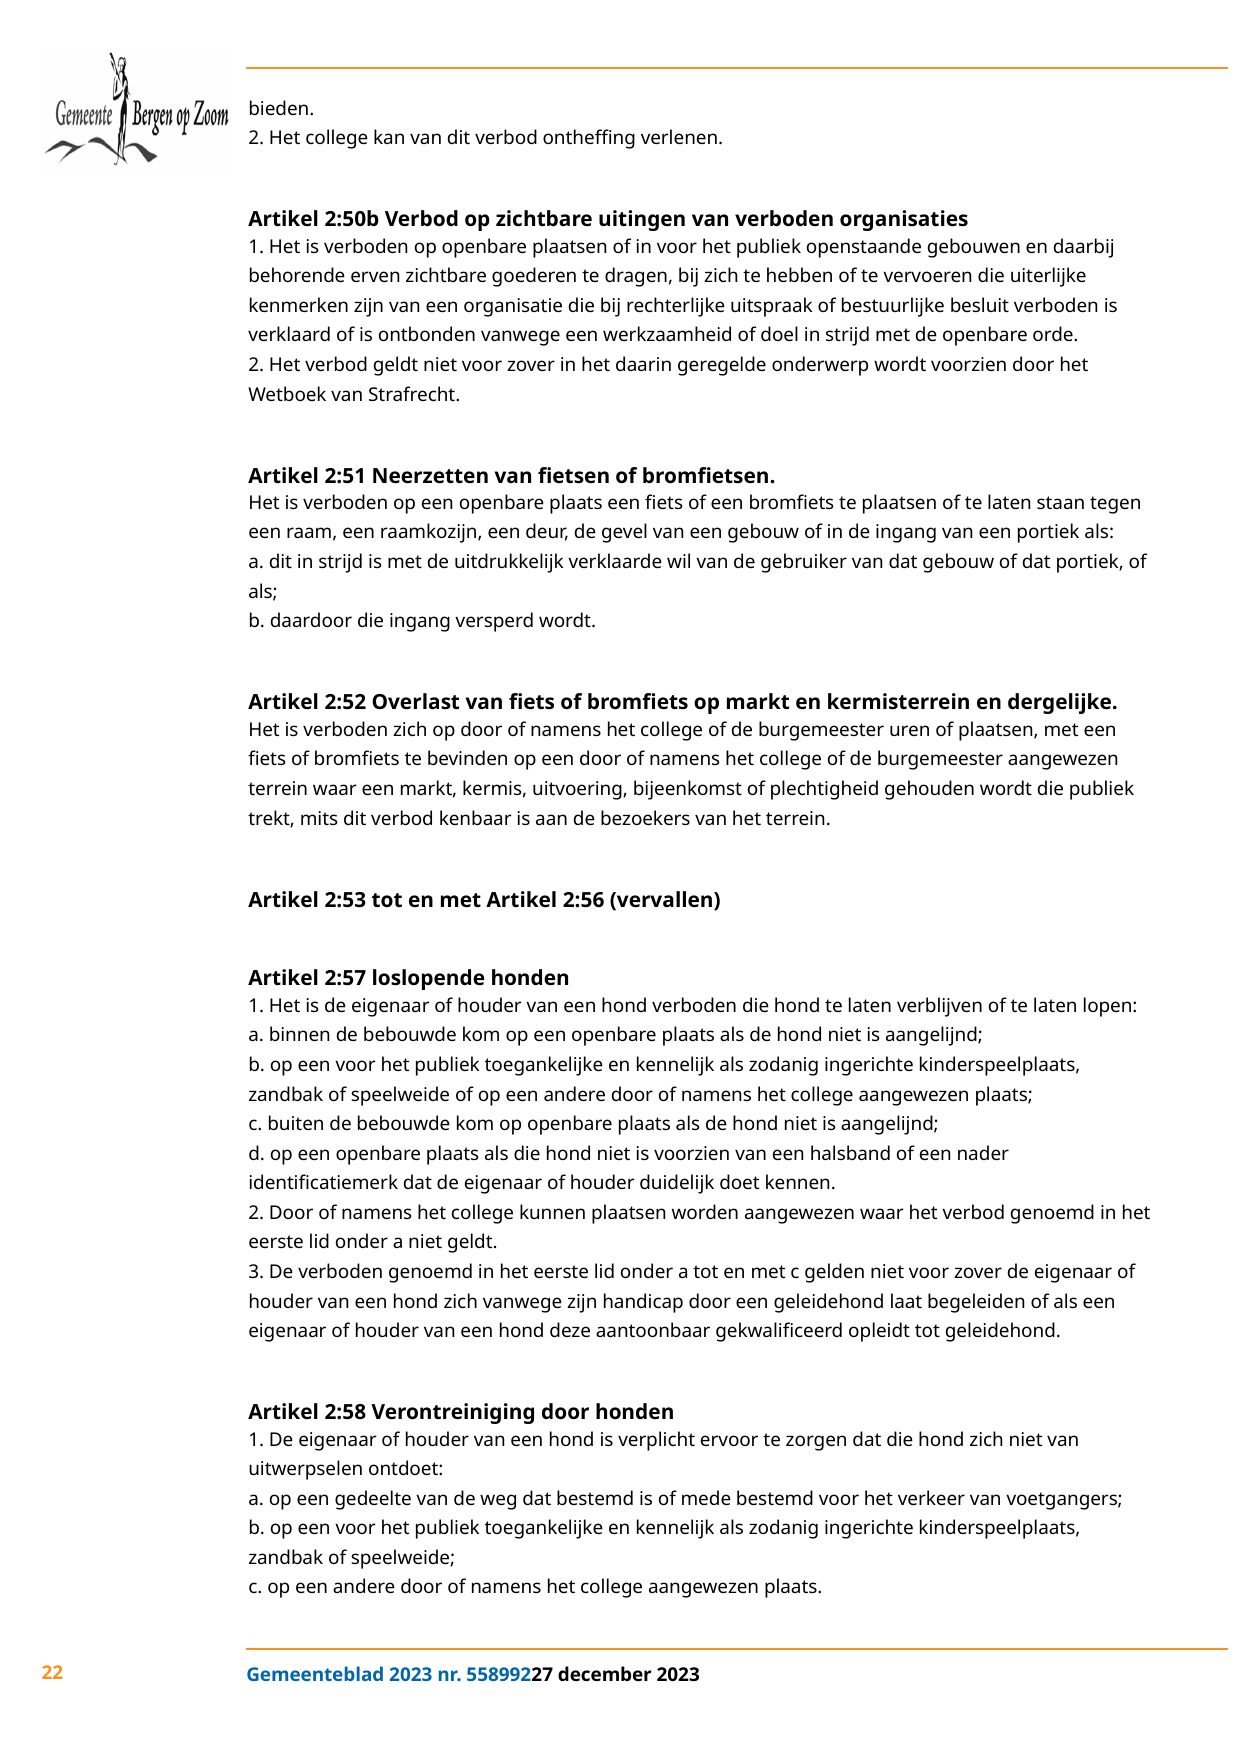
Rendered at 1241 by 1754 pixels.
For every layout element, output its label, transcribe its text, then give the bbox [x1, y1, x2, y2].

picture [41, 47, 231, 172]
text Artikel 2:52 Overlast van fiets of bromfiets op markt en kermisterrein en dergelijke. [248, 687, 1152, 716]
text Artikel 2:53 tot en met Artikel 2:56 (vervallen) [248, 885, 1152, 913]
text c. op een andere door of namens het college aangewezen plaats. [248, 1574, 1152, 1599]
text Artikel 2:57 loslopende honden [248, 963, 1152, 992]
text Artikel 2:51 Neerzetten van fietsen of bromfietsen. [248, 461, 1152, 489]
text Het is verboden op een openbare plaats een fiets of een bromfiets te plaatsen of te laten staan tegen een raam, een raamkozijn, een deur, de gevel van een gebouw of in de ingang van een portiek als: [248, 489, 1152, 544]
text b. op een voor het publiek toegankelijke en kennelijk als zodanig ingerichte kinderspeelplaats, zandbak of speelweide; [248, 1514, 1152, 1570]
text a. op een gedeelte van de weg dat bestemd is of mede bestemd voor het verkeer van voetgangers; [248, 1485, 1152, 1511]
text c. buiten de bebouwde kom op openbare plaats als de hond niet is aangelijnd; [248, 1110, 1152, 1136]
text 2. Het verbod geldt niet voor zover in het daarin geregelde onderwerp wordt voorzien door het Wetboek van Strafrecht. [248, 351, 1152, 406]
text Artikel 2:58 Verontreiniging door honden [248, 1397, 1152, 1426]
text b. daardoor die ingang versperd wordt. [248, 607, 1152, 633]
text Artikel 2:50b Verbod op zichtbare uitingen van verboden organisaties [248, 204, 1152, 233]
text a. dit in strijd is met de uitdrukkelijk verklaarde wil van de gebruiker van dat gebouw of dat portiek, of als; [248, 548, 1152, 604]
text Het is verboden zich op door of namens het college of de burgemeester uren of plaatsen, met een fiets of bromfiets te bevinden op een door of namens het college of de burgemeester aangewezen terrein waar een markt, kermis, uitvoering, bijeenkomst of plechtigheid gehouden wordt die publiek trekt, mits dit verbod kenbaar is aan de bezoekers van het terrein. [248, 716, 1152, 830]
text b. op een voor het publiek toegankelijke en kennelijk als zodanig ingerichte kinderspeelplaats, zandbak of speelweide of op een andere door of namens het college aangewezen plaats; [248, 1051, 1152, 1106]
text 1. De eigenaar of houder van een hond is verplicht ervoor te zorgen dat die hond zich niet van uitwerpselen ontdoet: [248, 1426, 1152, 1481]
text 1. Het is verboden op openbare plaatsen of in voor het publiek openstaande gebouwen en daarbij behorende erven zichtbare goederen te dragen, bij zich te hebben of te vervoeren die uiterlijke kenmerken zijn van een organisatie die bij rechterlijke uitspraak of bestuurlijke besluit verboden is verklaard of is ontbonden vanwege een werkzaamheid of doel in strijd met de openbare orde. [248, 233, 1152, 347]
text 1. Het is de eigenaar of houder van een hond verboden die hond te laten verblijven of te laten lopen: [248, 992, 1152, 1018]
text 2. Het college kan van dit verbod ontheffing verlenen. [248, 124, 1152, 150]
text d. op een openbare plaats als die hond niet is voorzien van een halsband of een nader identificatiemerk dat de eigenaar of houder duidelijk doet kennen. [248, 1140, 1152, 1195]
text 3. De verboden genoemd in het eerste lid onder a tot en met c gelden niet voor zover de eigenaar of houder van een hond zich vanwege zijn handicap door een geleidehond laat begeleiden of als een eigenaar of houder van een hond deze aantoonbaar gekwalificeerd opleidt tot geleidehond. [248, 1258, 1152, 1343]
text bieden. [248, 95, 1152, 121]
text a. binnen de bebouwde kom op een openbare plaats als de hond niet is aangelijnd; [248, 1022, 1152, 1047]
text 2. Door of namens het college kunnen plaatsen worden aangewezen waar het verbod genoemd in het eerste lid onder a niet geldt. [248, 1199, 1152, 1254]
